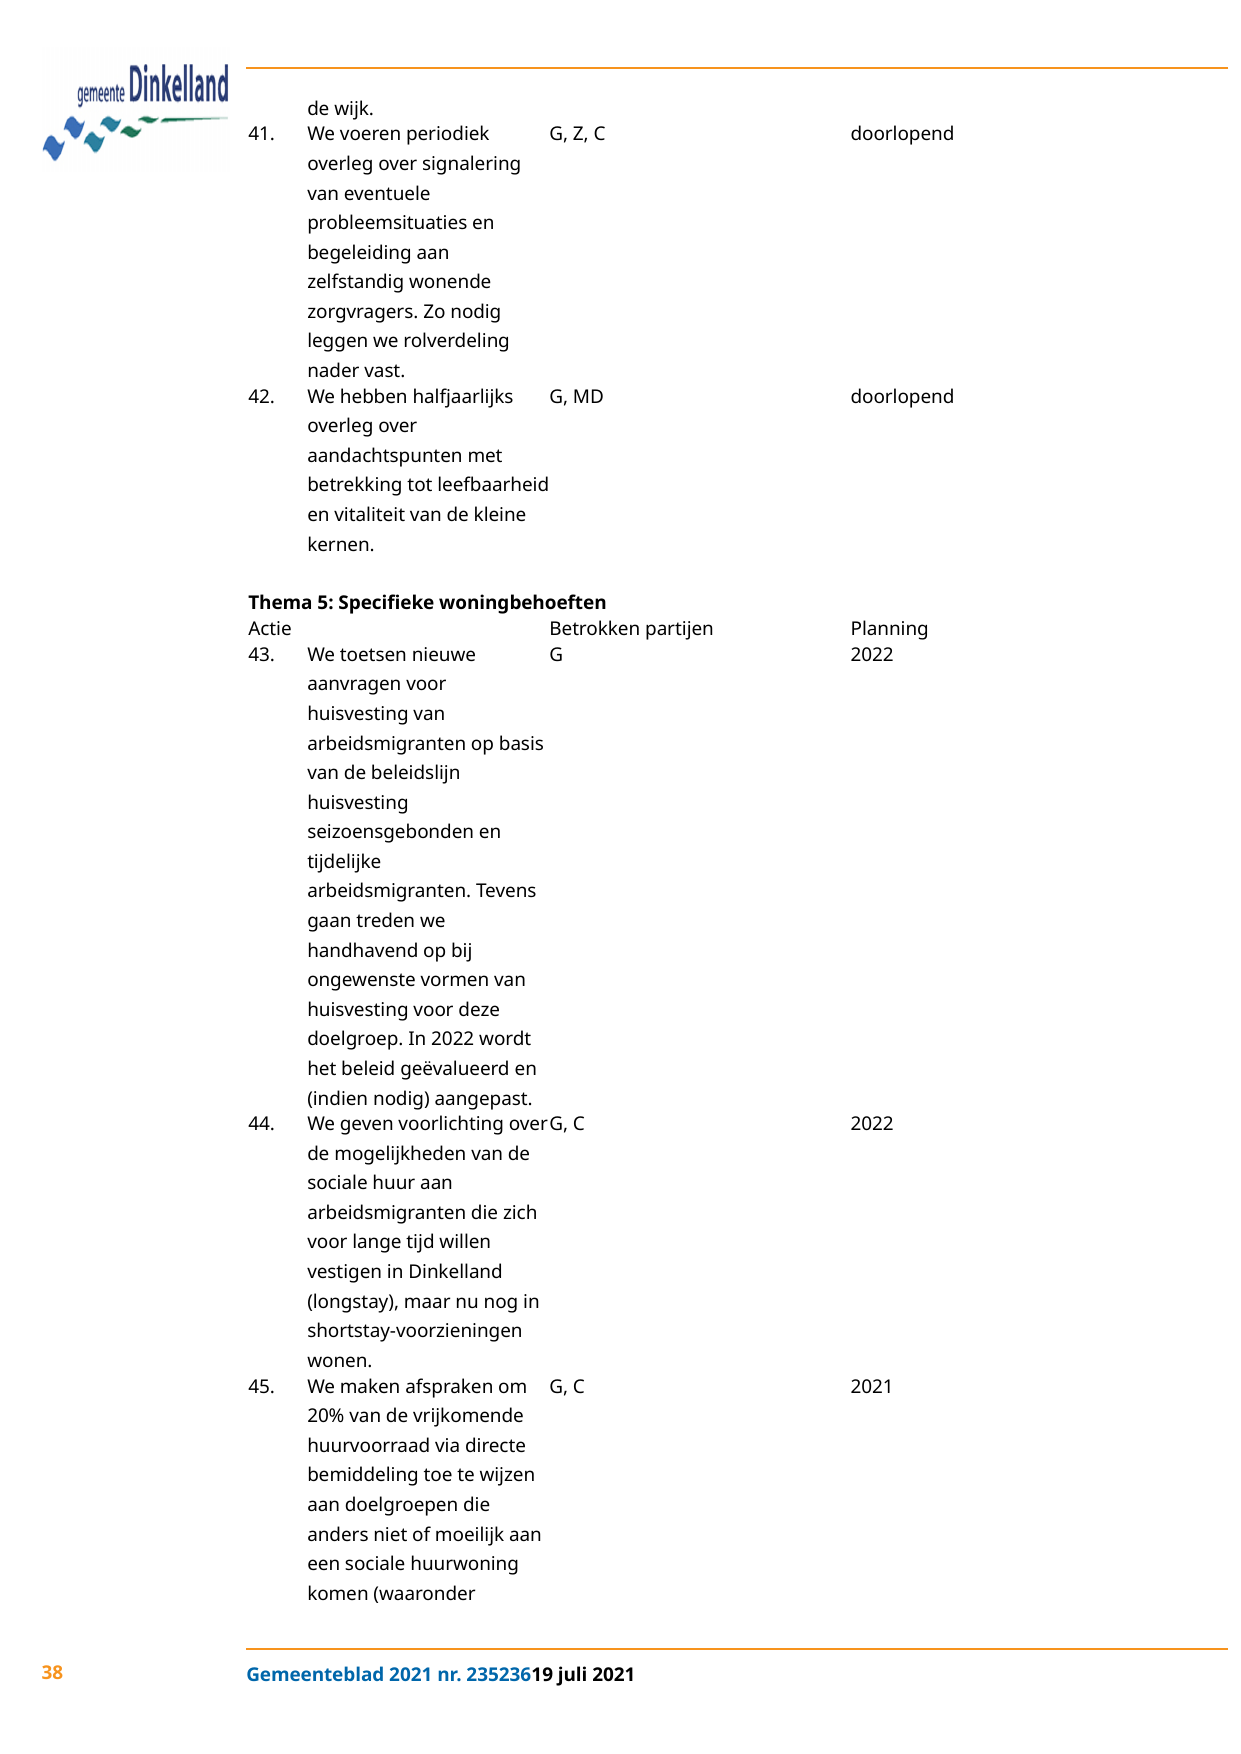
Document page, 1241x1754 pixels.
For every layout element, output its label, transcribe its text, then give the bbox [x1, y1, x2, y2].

table_cell 2021 [850, 1373, 1152, 1606]
picture [41, 47, 231, 172]
table_cell We toetsen nieuwe aanvragen voor huisvesting van arbeidsmigranten op basis van de beleidslijn huisvesting seizoensgebonden en tijdelijke arbeidsmigranten. Tevens gaan treden we handhavend op bij ongewenste vormen van huisvesting voor deze doelgroep. In 2022 wordt het beleid geëvalueerd en (indien nodig) aangepast. [248, 641, 549, 1110]
table_cell doorlopend [850, 383, 1152, 557]
table_cell G, Z, C [549, 121, 850, 383]
table_cell Actie [248, 615, 549, 641]
table_cell We maken afspraken om 20% van de vrijkomende huurvoorraad via directe bemiddeling toe te wijzen aan doelgroepen die anders niet of moeilijk aan een sociale huurwoning komen (waaronder [248, 1373, 549, 1606]
table_cell 2022 [850, 641, 1152, 1110]
table_cell 2022 [850, 1110, 1152, 1373]
table_cell Betrokken partijen [549, 615, 850, 641]
table_cell We hebben halfjaarlijks overleg over aandachtspunten met betrekking tot leefbaarheid en vitaliteit van de kleine kernen. [248, 383, 549, 557]
table_cell G, C [549, 1110, 850, 1373]
table_cell Planning [850, 615, 1152, 641]
table_header Thema 5: Specifieke woningbehoeften [248, 590, 1152, 615]
table_cell de wijk. [248, 95, 549, 121]
table_cell [549, 95, 850, 121]
table_cell [850, 95, 1152, 121]
table_cell G, C [549, 1373, 850, 1606]
table_cell G [549, 641, 850, 1110]
table_cell G, MD [549, 383, 850, 557]
table_cell We voeren periodiek overleg over signalering van eventuele probleemsituaties en begeleiding aan zelfstandig wonende zorgvragers. Zo nodig leggen we rolverdeling nader vast. [248, 121, 549, 383]
table_cell We geven voorlichting over de mogelijkheden van de sociale huur aan arbeidsmigranten die zich voor lange tijd willen vestigen in Dinkelland (longstay), maar nu nog in shortstay-voorzieningen wonen. [248, 1110, 549, 1373]
table_cell doorlopend [850, 121, 1152, 383]
